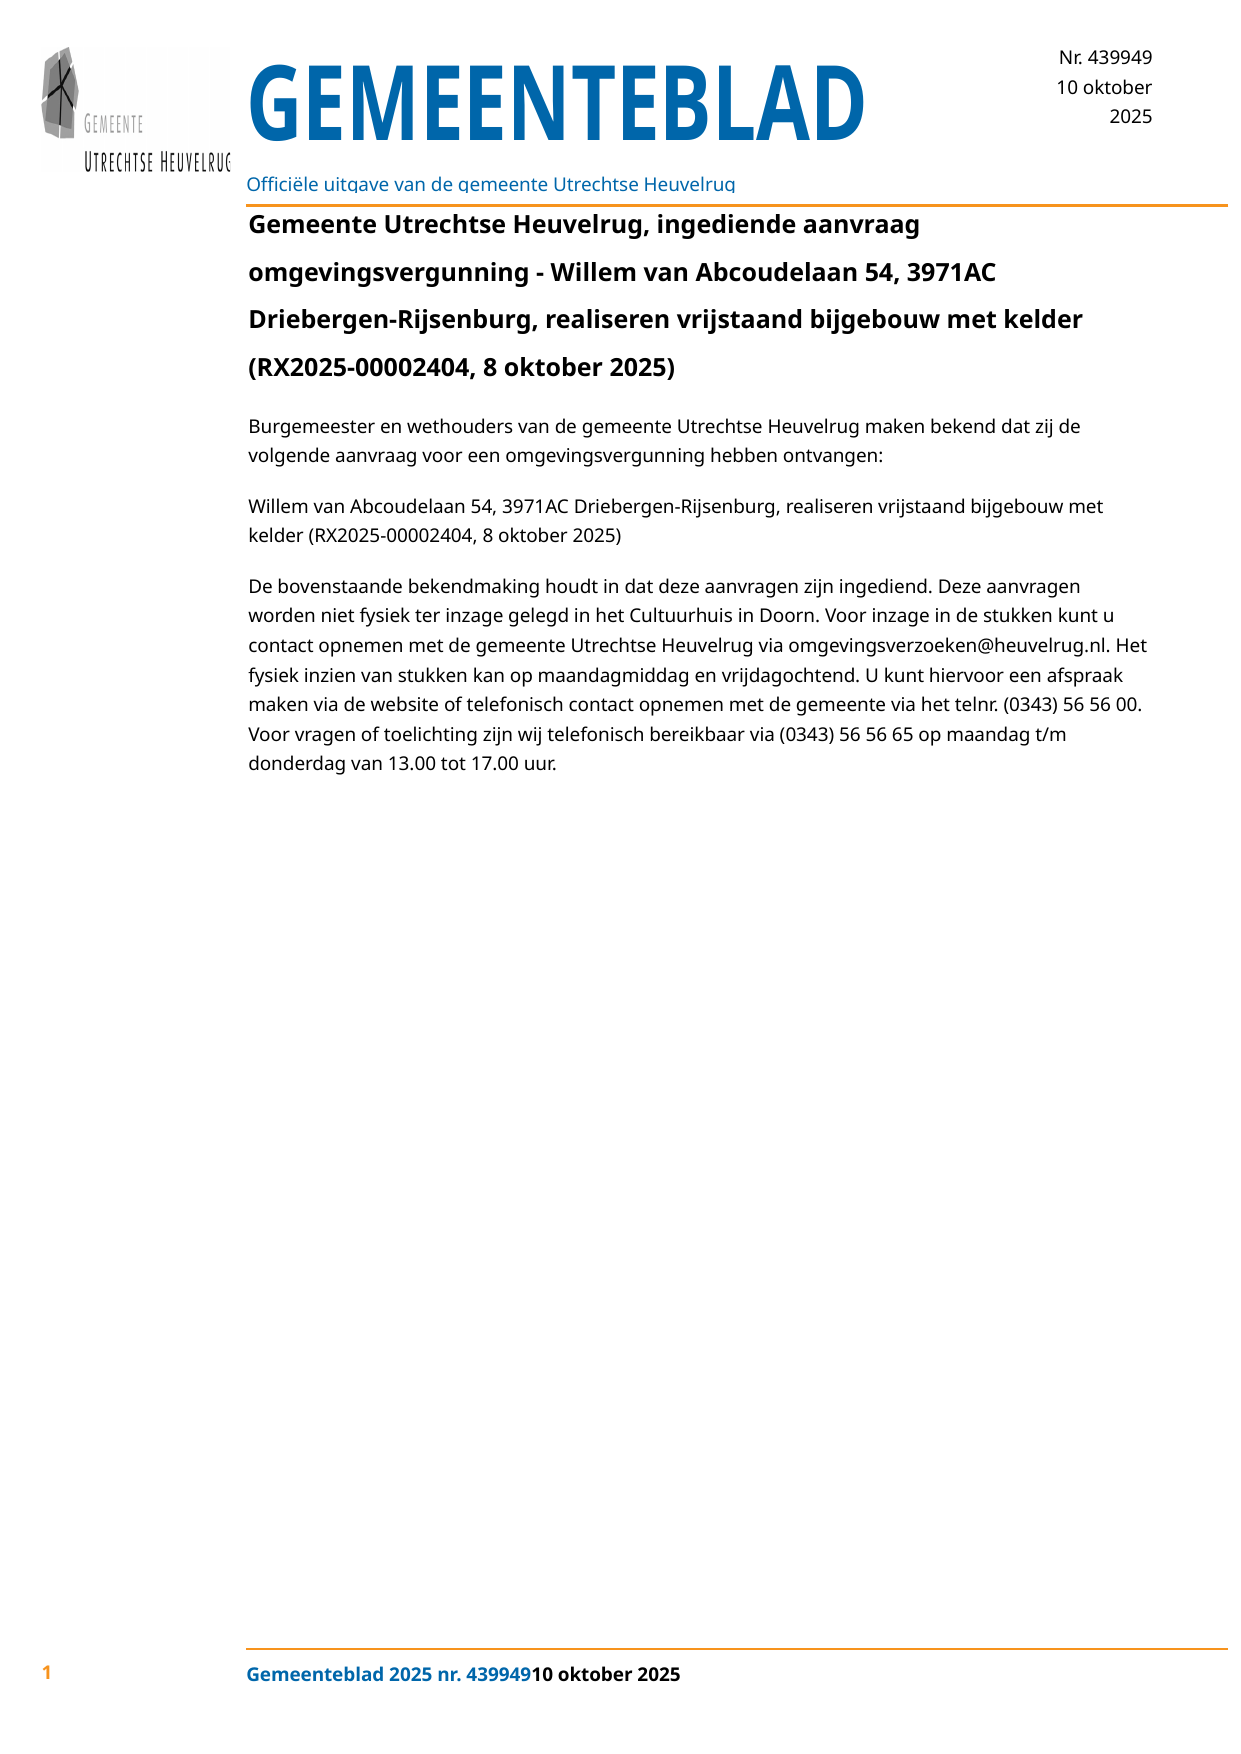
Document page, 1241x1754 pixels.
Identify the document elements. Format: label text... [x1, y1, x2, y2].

picture [41, 47, 231, 172]
text De bovenstaande bekendmaking houdt in dat deze aanvragen zijn ingediend. Deze aanvragen worden niet fysiek ter inzage gelegd in het Cultuurhuis in Doorn. Voor inzage in de stukken kunt u contact opnemen met de gemeente Utrechtse Heuvelrug via omgevingsverzoeken@heuvelrug.nl. Het fysiek inzien van stukken kan op maandagmiddag en vrijdagochtend. U kunt hiervoor een afspraak maken via de website of telefonisch contact opnemen met de gemeente via het telnr. (0343) 56 56 00. Voor vragen of toelichting zijn wij telefonisch bereikbaar via (0343) 56 56 65 op maandag t/m donderdag van 13.00 tot 17.00 uur. [248, 573, 1152, 776]
text Willem van Abcoudelaan 54, 3971AC Driebergen-Rijsenburg, realiseren vrijstaand bijgebouw met kelder (RX2025-00002404, 8 oktober 2025) [248, 493, 1152, 548]
text Burgemeester en wethouders van de gemeente Utrechtse Heuvelrug maken bekend dat zij de volgende aanvraag voor een omgevingsvergunning hebben ontvangen: [248, 413, 1152, 468]
text Gemeente Utrechtse Heuvelrug, ingediende aanvraag omgevingsvergunning - Willem van Abcoudelaan 54, 3971AC Driebergen-Rijsenburg, realiseren vrijstaand bijgebouw met kelder (RX2025-00002404, 8 oktober 2025) [248, 207, 1152, 384]
